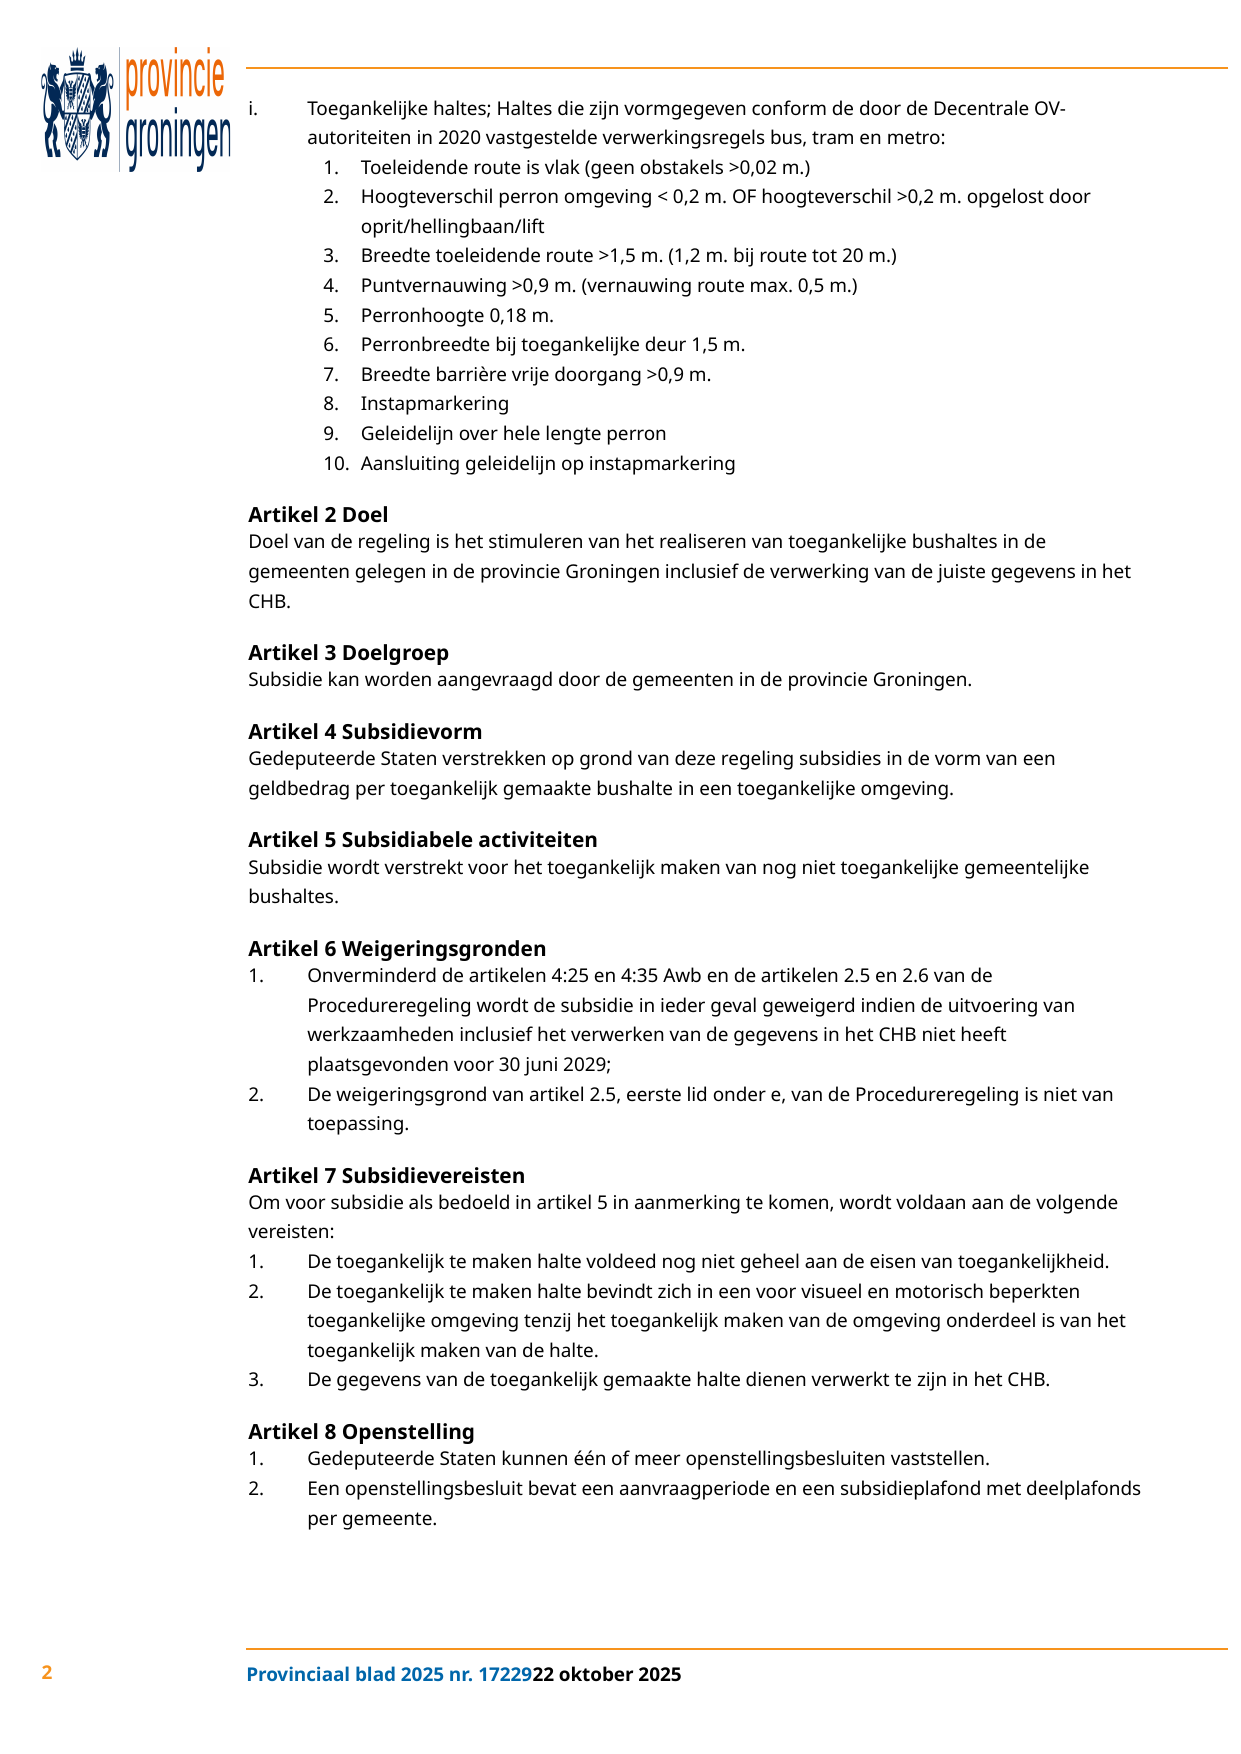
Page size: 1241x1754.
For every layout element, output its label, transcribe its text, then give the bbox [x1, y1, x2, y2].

list Aansluiting geleidelijn op instapmarkering [323, 450, 1152, 476]
picture [41, 47, 231, 172]
list De weigeringsgrond van artikel 2.5, eerste lid onder e, van de Procedureregeling is niet van toepassing. [248, 1081, 1152, 1136]
text Doel van de regeling is het stimuleren van het realiseren van toegankelijke bushaltes in de gemeenten gelegen in de provincie Groningen inclusief de verwerking van de juiste gegevens in het CHB. [248, 529, 1152, 613]
list Puntvernauwing >0,9 m. (vernauwing route max. 0,5 m.) [323, 272, 1152, 298]
text Artikel 8 Openstelling [248, 1417, 1152, 1446]
list Instapmarkering [323, 391, 1152, 416]
text Subsidie kan worden aangevraagd door de gemeenten in de provincie Groningen. [248, 667, 1152, 692]
list De toegankelijk te maken halte voldeed nog niet geheel aan de eisen van toegankelijkheid. [248, 1248, 1152, 1274]
list Geleidelijn over hele lengte perron [323, 420, 1152, 446]
text Artikel 6 Weigeringsgronden [248, 934, 1152, 962]
list Breedte toeleidende route >1,5 m. (1,2 m. bij route tot 20 m.) [323, 243, 1152, 268]
text Gedeputeerde Staten verstrekken op grond van deze regeling subsidies in de vorm van een geldbedrag per toegankelijk gemaakte bushalte in een toegankelijke omgeving. [248, 746, 1152, 801]
text Artikel 7 Subsidievereisten [248, 1161, 1152, 1189]
list Een openstellingsbesluit bevat een aanvraagperiode en een subsidieplafond met deelplafonds per gemeente. [248, 1475, 1152, 1530]
list De gegevens van de toegankelijk gemaakte halte dienen verwerkt te zijn in het CHB. [248, 1367, 1152, 1392]
text Om voor subsidie als bedoeld in artikel 5 in aanmerking te komen, wordt voldaan aan de volgende vereisten: [248, 1189, 1152, 1244]
text Subsidie wordt verstrekt voor het toegankelijk maken van nog niet toegankelijke gemeentelijke bushaltes. [248, 854, 1152, 909]
text Artikel 3 Doelgroep [248, 638, 1152, 667]
list Onverminderd de artikelen 4:25 en 4:35 Awb en de artikelen 2.5 en 2.6 van de Procedureregeling wordt de subsidie in ieder geval geweigerd indien de uitvoering van werkzaamheden inclusief het verwerken van de gegevens in het CHB niet heeft plaatsgevonden voor 30 juni 2029; [248, 962, 1152, 1077]
list Hoogteverschil perron omgeving < 0,2 m. OF hoogteverschil >0,2 m. opgelost door oprit/hellingbaan/lift [323, 183, 1152, 239]
list Perronbreedte bij toegankelijke deur 1,5 m. [323, 331, 1152, 357]
list Gedeputeerde Staten kunnen één of meer openstellingsbesluiten vaststellen. [248, 1446, 1152, 1471]
list De toegankelijk te maken halte bevindt zich in een voor visueel en motorisch beperkten toegankelijke omgeving tenzij het toegankelijk maken van de omgeving onderdeel is van het toegankelijk maken van de halte. [248, 1278, 1152, 1363]
list Toegankelijke haltes; Haltes die zijn vormgegeven conform de door de Decentrale OV-autoriteiten in 2020 vastgestelde verwerkingsregels bus, tram en metro: [248, 95, 1152, 150]
text Artikel 4 Subsidievorm [248, 717, 1152, 746]
list Breedte barrière vrije doorgang >0,9 m. [323, 361, 1152, 387]
list Perronhoogte 0,18 m. [323, 302, 1152, 328]
text Artikel 5 Subsidiabele activiteiten [248, 826, 1152, 854]
text Artikel 2 Doel [248, 500, 1152, 529]
list Toeleidende route is vlak (geen obstakels >0,02 m.) [323, 154, 1152, 180]
